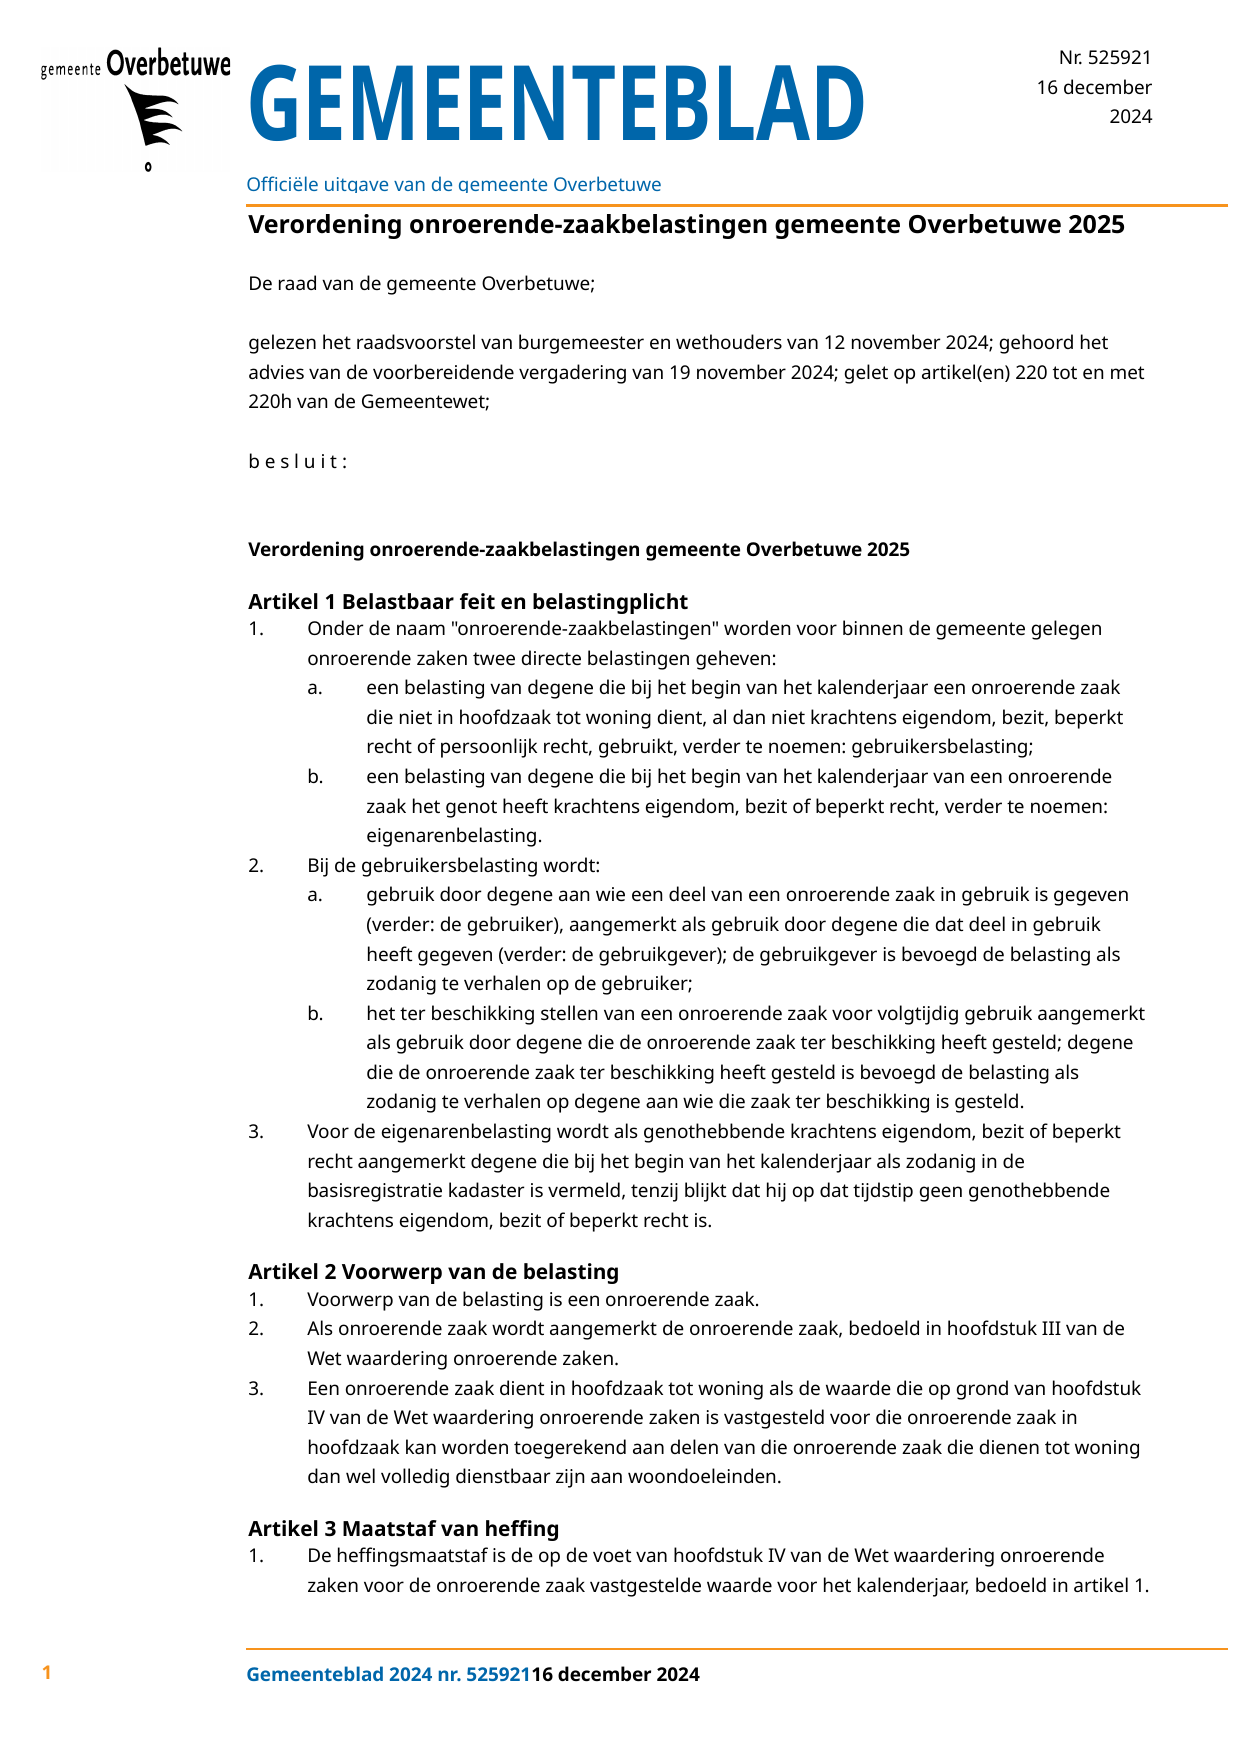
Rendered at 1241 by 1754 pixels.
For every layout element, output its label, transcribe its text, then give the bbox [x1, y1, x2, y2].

list gebruik door degene aan wie een deel van een onroerende zaak in gebruik is gegeven (verder: de gebruiker), aangemerkt als gebruik door degene die dat deel in gebruik heeft gegeven (verder: de gebruikgever); de gebruikgever is bevoegd de belasting als zodanig te verhalen op de gebruiker; [307, 882, 1152, 996]
text Artikel 2 Voorwerp van de belasting [248, 1257, 1152, 1286]
text gelezen het raadsvoorstel van burgemeester en wethouders van 12 november 2024; gehoord het advies van de voorbereidende vergadering van 19 november 2024; gelet op artikel(en) 220 tot en met 220h van de Gemeentewet; [248, 329, 1152, 414]
list Voor de eigenarenbelasting wordt als genothebbende krachtens eigendom, bezit of beperkt recht aangemerkt degene die bij het begin van het kalenderjaar als zodanig in de basisregistratie kadaster is vermeld, tenzij blijkt dat hij op dat tijdstip geen genothebbende krachtens eigendom, bezit of beperkt recht is. [248, 1118, 1152, 1233]
text Artikel 3 Maatstaf van heffing [248, 1514, 1152, 1542]
list De heffingsmaatstaf is de op de voet van hoofdstuk IV van de Wet waardering onroerende zaken voor de onroerende zaak vastgestelde waarde voor het kalenderjaar, bedoeld in artikel 1. [248, 1542, 1152, 1598]
text Verordening onroerende-zaakbelastingen gemeente Overbetuwe 2025 [248, 207, 1152, 241]
list het ter beschikking stellen van een onroerende zaak voor volgtijdig gebruik aangemerkt als gebruik door degene die de onroerende zaak ter beschikking heeft gesteld; degene die de onroerende zaak ter beschikking heeft gesteld is bevoegd de belasting als zodanig te verhalen op degene aan wie die zaak ter beschikking is gesteld. [307, 1000, 1152, 1114]
list Onder de naam "onroerende-zaakbelastingen" worden voor binnen de gemeente gelegen onroerende zaken twee directe belastingen geheven: [248, 615, 1152, 671]
list Als onroerende zaak wordt aangemerkt de onroerende zaak, bedoeld in hoofdstuk III van de Wet waardering onroerende zaken. [248, 1316, 1152, 1371]
list Een onroerende zaak dient in hoofdzaak tot woning als de waarde die op grond van hoofdstuk IV van de Wet waardering onroerende zaken is vastgesteld voor die onroerende zaak in hoofdzaak kan worden toegerekend aan delen van die onroerende zaak die dienen tot woning dan wel volledig dienstbaar zijn aan woondoeleinden. [248, 1375, 1152, 1489]
text b e s l u i t : [248, 448, 1152, 473]
text Verordening onroerende-zaakbelastingen gemeente Overbetuwe 2025 [248, 537, 1152, 562]
text De raad van de gemeente Overbetuwe; [248, 270, 1152, 296]
list Bij de gebruikersbelasting wordt: [248, 852, 1152, 878]
text Artikel 1 Belastbaar feit en belastingplicht [248, 587, 1152, 615]
list een belasting van degene die bij het begin van het kalenderjaar van een onroerende zaak het genot heeft krachtens eigendom, bezit of beperkt recht, verder te noemen: eigenarenbelasting. [307, 763, 1152, 848]
list Voorwerp van de belasting is een onroerende zaak. [248, 1286, 1152, 1312]
picture [41, 47, 231, 172]
list een belasting van degene die bij het begin van het kalenderjaar een onroerende zaak die niet in hoofdzaak tot woning dient, al dan niet krachtens eigendom, bezit, beperkt recht of persoonlijk recht, gebruikt, verder te noemen: gebruikersbelasting; [307, 674, 1152, 759]
